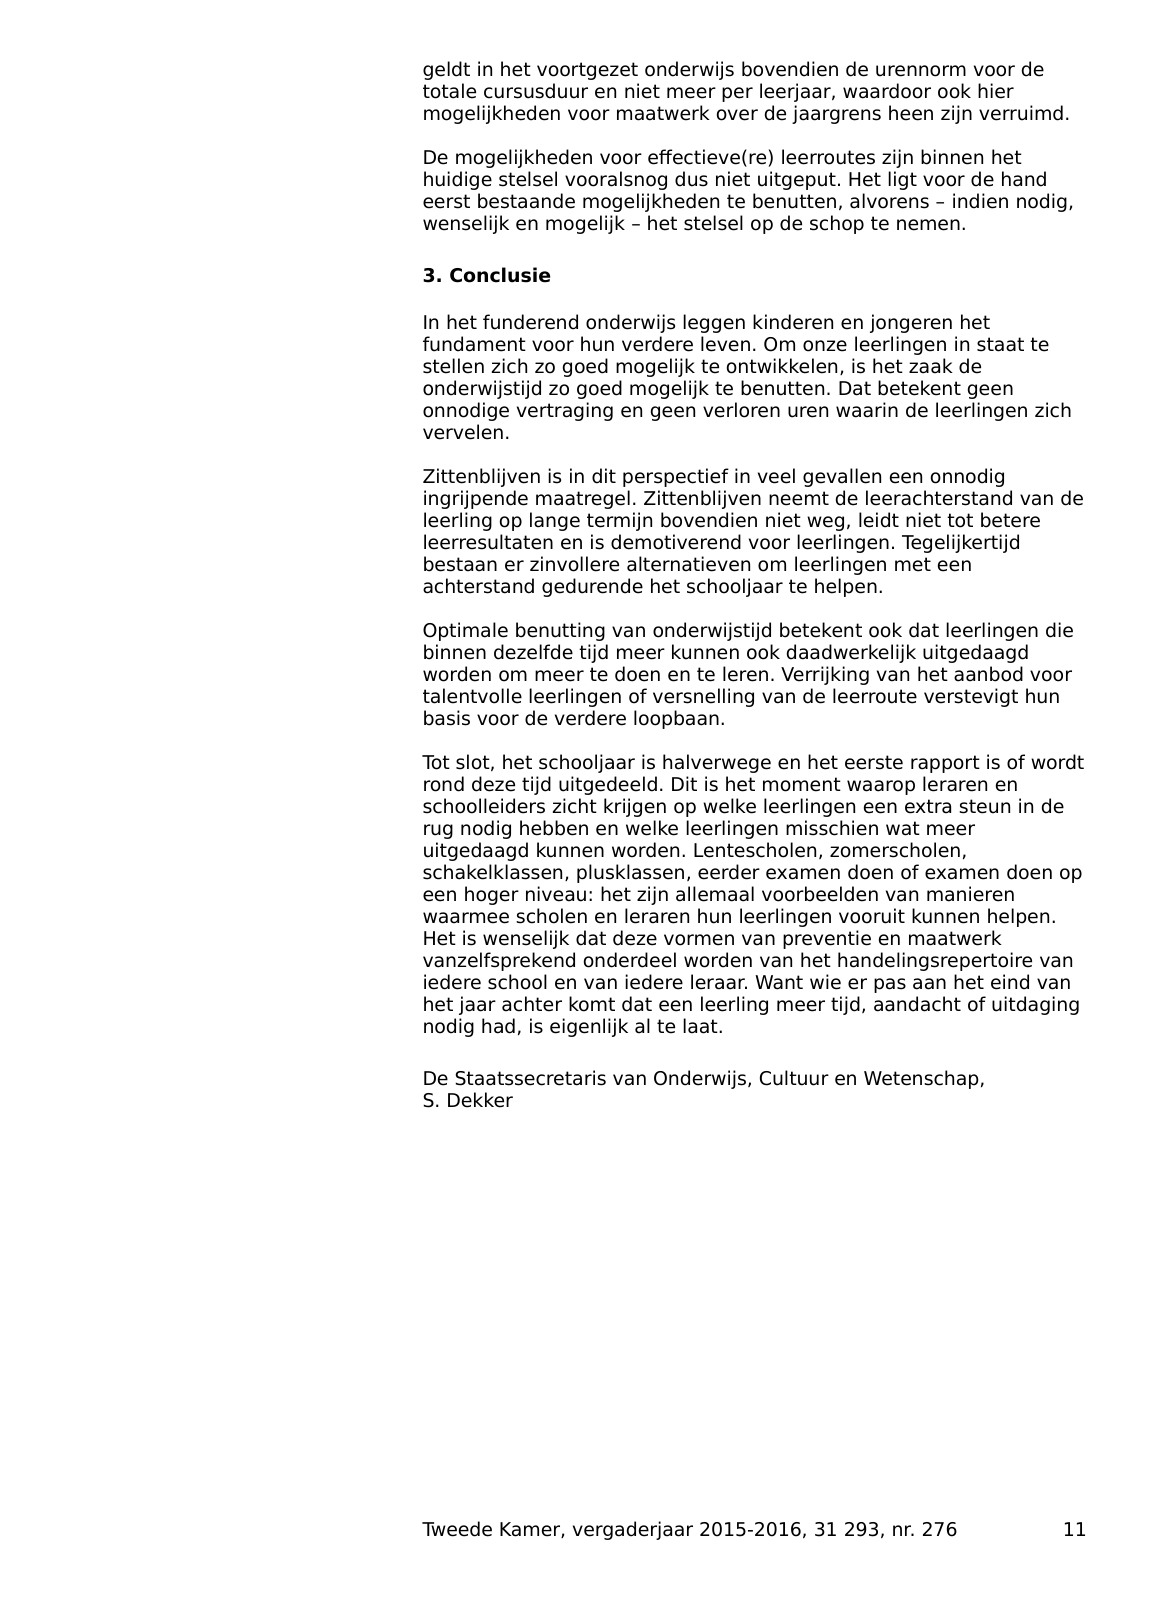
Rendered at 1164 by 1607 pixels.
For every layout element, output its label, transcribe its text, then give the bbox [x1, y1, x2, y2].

text geldt in het voortgezet onderwijs bovendien de urennorm voor de totale cursusduur en niet meer per leerjaar, waardoor ook hier mogelijkheden voor maatwerk over de jaargrens heen zijn verruimd. [422, 59, 1087, 125]
text Tot slot, het schooljaar is halverwege en het eerste rapport is of wordt rond deze tijd uitgedeeld. Dit is het moment waarop leraren en schoolleiders zicht krijgen op welke leerlingen een extra steun in de rug nodig hebben en welke leerlingen misschien wat meer uitgedaagd kunnen worden. Lentescholen, zomerscholen, schakelklassen, plusklassen, eerder examen doen of examen doen op een hoger niveau: het zijn allemaal voorbeelden van manieren waarmee scholen en leraren hun leerlingen vooruit kunnen helpen. Het is wenselijk dat deze vormen van preventie en maatwerk vanzelfsprekend onderdeel worden van het handelingsrepertoire van iedere school en van iedere leraar. Want wie er pas aan het eind van het jaar achter komt dat een leerling meer tijd, aandacht of uitdaging nodig had, is eigenlijk al te laat. [422, 752, 1087, 1038]
text De mogelijkheden voor effectieve(re) leerroutes zijn binnen het huidige stelsel vooralsnog dus niet uitgeput. Het ligt voor de hand eerst bestaande mogelijkheden te benutten, alvorens – indien nodig, wenselijk en mogelijk – het stelsel op de schop te nemen. [422, 147, 1087, 235]
subtitle 3. Conclusie [422, 265, 1087, 287]
text In het funderend onderwijs leggen kinderen en jongeren het fundament voor hun verdere leven. Om onze leerlingen in staat te stellen zich zo goed mogelijk te ontwikkelen, is het zaak de onderwijstijd zo goed mogelijk te benutten. Dat betekent geen onnodige vertraging en geen verloren uren waarin de leerlingen zich vervelen. [422, 312, 1087, 444]
text Zittenblijven is in dit perspectief in veel gevallen een onnodig ingrijpende maatregel. Zittenblijven neemt de leerachterstand van de leerling op lange termijn bovendien niet weg, leidt niet tot betere leerresultaten en is demotiverend voor leerlingen. Tegelijkertijd bestaan er zinvollere alternatieven om leerlingen met een achterstand gedurende het schooljaar te helpen. [422, 466, 1087, 598]
text De Staatssecretaris van Onderwijs, Cultuur en Wetenschap, S. Dekker [422, 1068, 1087, 1112]
text Optimale benutting van onderwijstijd betekent ook dat leerlingen die binnen dezelfde tijd meer kunnen ook daadwerkelijk uitgedaagd worden om meer te doen en te leren. Verrijking van het aanbod voor talentvolle leerlingen of versnelling van de leerroute verstevigt hun basis voor de verdere loopbaan. [422, 620, 1087, 730]
